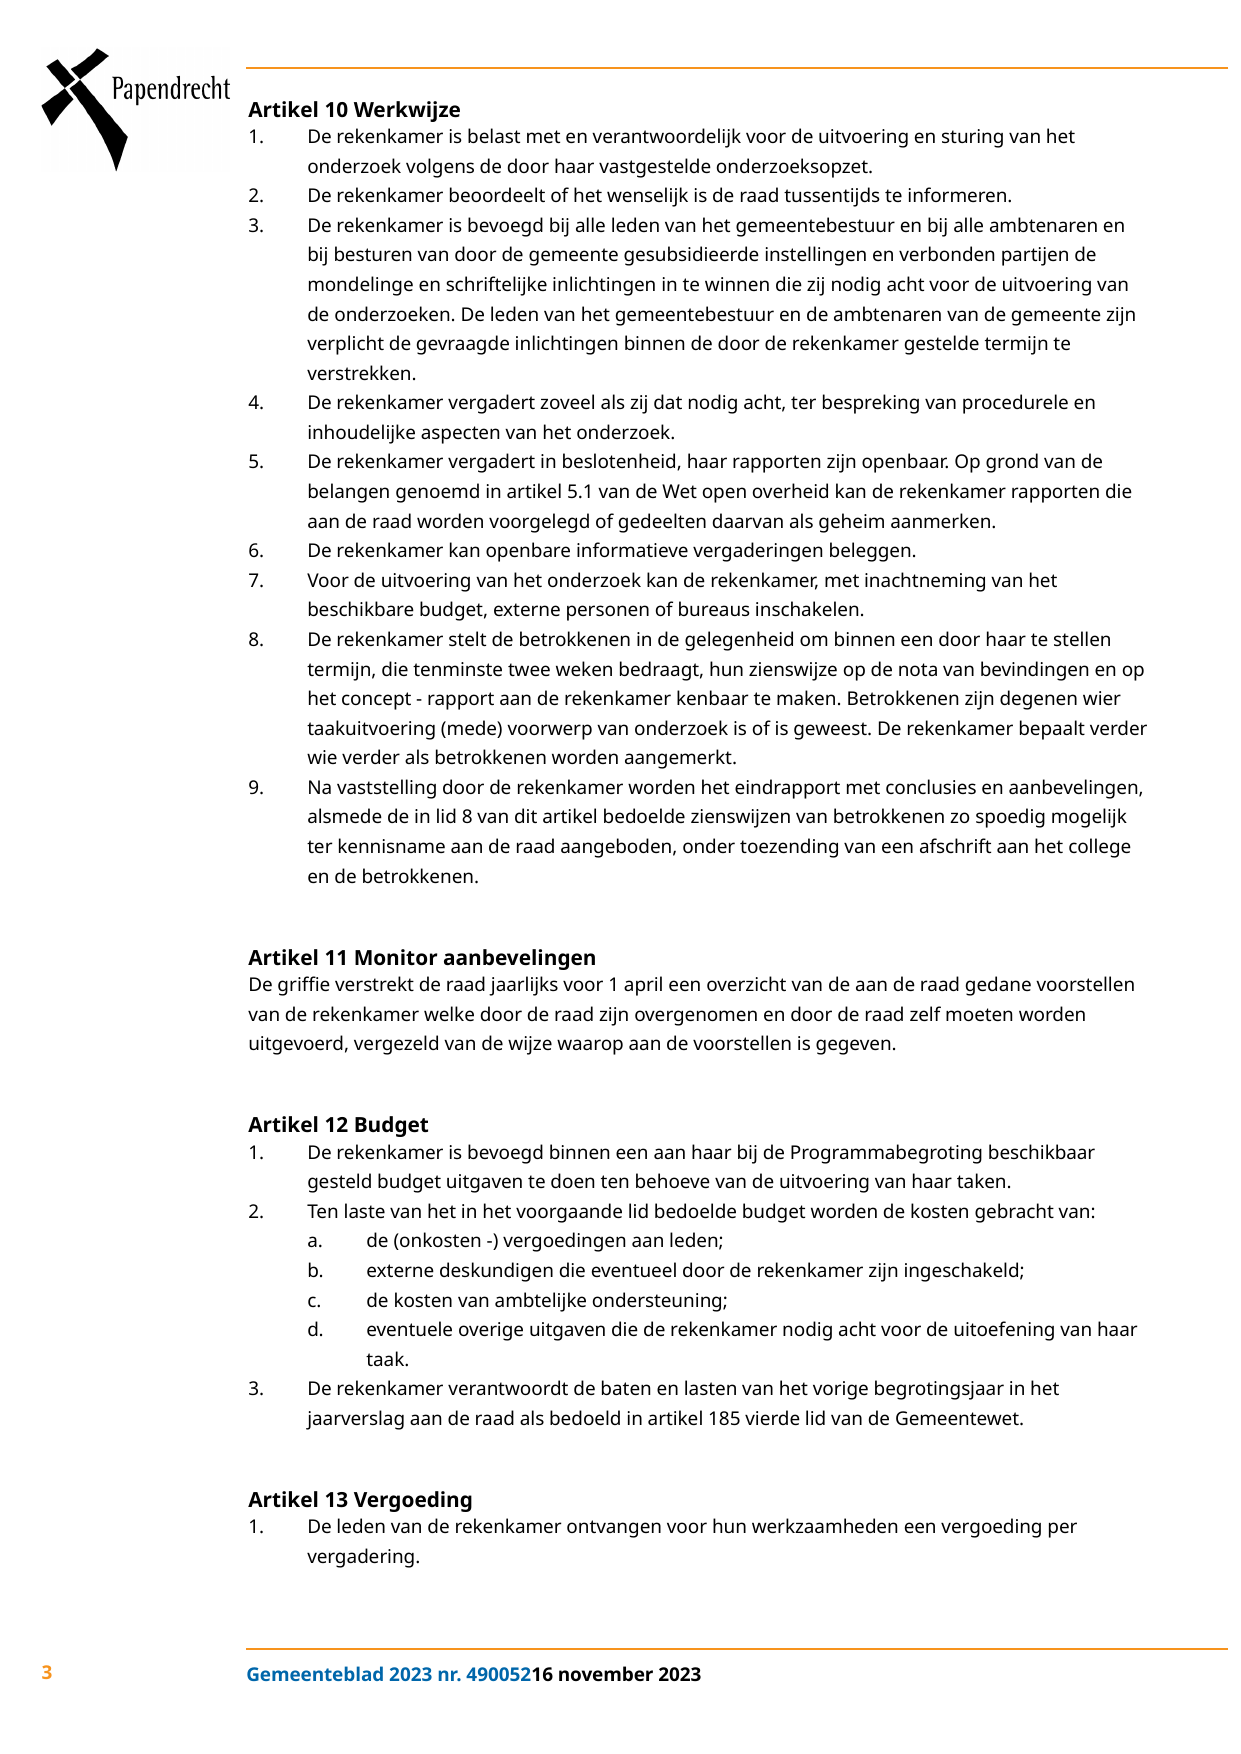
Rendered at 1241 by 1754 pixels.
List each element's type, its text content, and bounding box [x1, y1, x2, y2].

list De rekenkamer vergadert in beslotenheid, haar rapporten zijn openbaar. Op grond van de belangen genoemd in artikel 5.1 van de Wet open overheid kan de rekenkamer rapporten die aan de raad worden voorgelegd of gedeelten daarvan als geheim aanmerken. [248, 449, 1152, 533]
list De rekenkamer kan openbare informatieve vergaderingen beleggen. [248, 537, 1152, 563]
text De griffie verstrekt de raad jaarlijks voor 1 april een overzicht van de aan de raad gedane voorstellen van de rekenkamer welke door de raad zijn overgenomen en door de raad zelf moeten worden uitgevoerd, vergezeld van de wijze waarop aan de voorstellen is gegeven. [248, 971, 1152, 1056]
list De rekenkamer beoordeelt of het wenselijk is de raad tussentijds te informeren. [248, 182, 1152, 208]
list eventuele overige uitgaven die de rekenkamer nodig acht voor de uitoefening van haar taak. [307, 1316, 1152, 1372]
list de kosten van ambtelijke ondersteuning; [307, 1287, 1152, 1312]
list De rekenkamer is bevoegd bij alle leden van het gemeentebestuur en bij alle ambtenaren en bij besturen van door de gemeente gesubsidieerde instellingen en verbonden partijen de mondelinge en schriftelijke inlichtingen in te winnen die zij nodig acht voor de uitvoering van de onderzoeken. De leden van het gemeentebestuur en de ambtenaren van de gemeente zijn verplicht de gevraagde inlichtingen binnen de door de rekenkamer gestelde termijn te verstrekken. [248, 212, 1152, 386]
list De leden van de rekenkamer ontvangen voor hun werkzaamheden een vergoeding per vergadering. [248, 1513, 1152, 1569]
list externe deskundigen die eventueel door de rekenkamer zijn ingeschakeld; [307, 1257, 1152, 1283]
picture [41, 47, 231, 172]
list de (onkosten -) vergoedingen aan leden; [307, 1228, 1152, 1253]
text Artikel 11 Monitor aanbevelingen [248, 943, 1152, 971]
list Ten laste van het in het voorgaande lid bedoelde budget worden de kosten gebracht van: [248, 1198, 1152, 1224]
list De rekenkamer is belast met en verantwoordelijk voor de uitvoering en sturing van het onderzoek volgens de door haar vastgestelde onderzoeksopzet. [248, 123, 1152, 178]
list De rekenkamer stelt de betrokkenen in de gelegenheid om binnen een door haar te stellen termijn, die tenminste twee weken bedraagt, hun zienswijze op de nota van bevindingen en op het concept - rapport aan de rekenkamer kenbaar te maken. Betrokkenen zijn degenen wier taakuitvoering (mede) voorwerp van onderzoek is of is geweest. De rekenkamer bepaalt verder wie verder als betrokkenen worden aangemerkt. [248, 626, 1152, 770]
text Artikel 13 Vergoeding [248, 1485, 1152, 1513]
list De rekenkamer vergadert zoveel als zij dat nodig acht, ter bespreking van procedurele en inhoudelijke aspecten van het onderzoek. [248, 389, 1152, 445]
list De rekenkamer verantwoordt de baten en lasten van het vorige begrotingsjaar in het jaarverslag aan de raad als bedoeld in artikel 185 vierde lid van de Gemeentewet. [248, 1376, 1152, 1431]
text Artikel 10 Werkwijze [248, 95, 1152, 123]
list Na vaststelling door de rekenkamer worden het eindrapport met conclusies en aanbevelingen, alsmede de in lid 8 van dit artikel bedoelde zienswijzen van betrokkenen zo spoedig mogelijk ter kennisname aan de raad aangeboden, onder toezending van een afschrift aan het college en de betrokkenen. [248, 774, 1152, 888]
list De rekenkamer is bevoegd binnen een aan haar bij de Programmabegroting beschikbaar gesteld budget uitgaven te doen ten behoeve van de uitvoering van haar taken. [248, 1139, 1152, 1194]
list Voor de uitvoering van het onderzoek kan de rekenkamer, met inachtneming van het beschikbare budget, externe personen of bureaus inschakelen. [248, 567, 1152, 622]
text Artikel 12 Budget [248, 1110, 1152, 1139]
